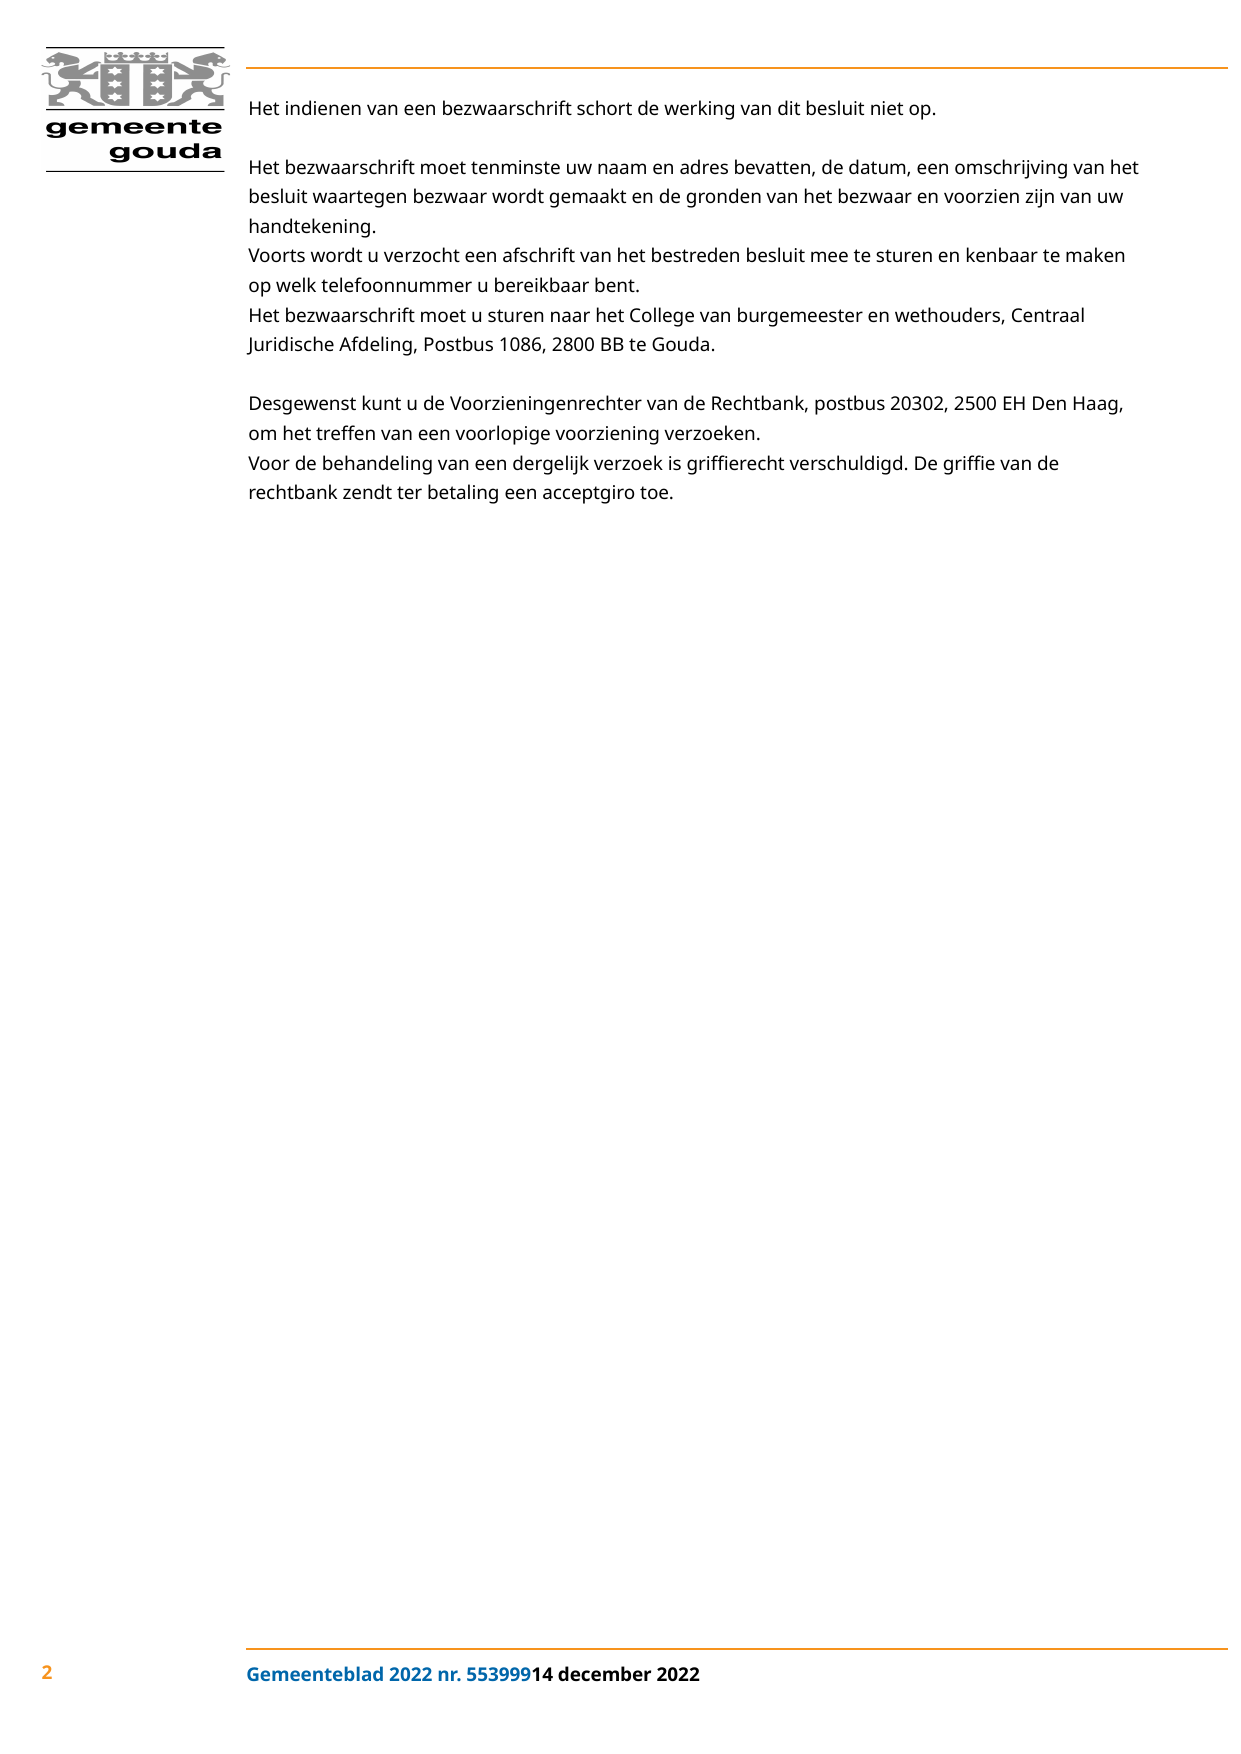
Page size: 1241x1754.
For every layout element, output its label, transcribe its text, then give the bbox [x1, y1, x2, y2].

text Voorts wordt u verzocht een afschrift van het bestreden besluit mee te sturen en kenbaar te maken op welk telefoonnummer u bereikbaar bent. [248, 243, 1152, 298]
text Voor de behandeling van een dergelijk verzoek is griffierecht verschuldigd. De griffie van de rechtbank zendt ter betaling een acceptgiro toe. [248, 450, 1152, 505]
text Het indienen van een bezwaarschrift schort de werking van dit besluit niet op. [248, 95, 1152, 121]
text Het bezwaarschrift moet tenminste uw naam en adres bevatten, de datum, een omschrijving van het besluit waartegen bezwaar wordt gemaakt en de gronden van het bezwaar en voorzien zijn van uw handtekening. [248, 154, 1152, 239]
text Het bezwaarschrift moet u sturen naar het College van burgemeester en wethouders, Centraal Juridische Afdeling, Postbus 1086, 2800 BB te Gouda. [248, 302, 1152, 357]
picture [41, 47, 231, 172]
text Desgewenst kunt u de Voorzieningenrechter van de Rechtbank, postbus 20302, 2500 EH Den Haag, om het treffen van een voorlopige voorziening verzoeken. [248, 391, 1152, 446]
